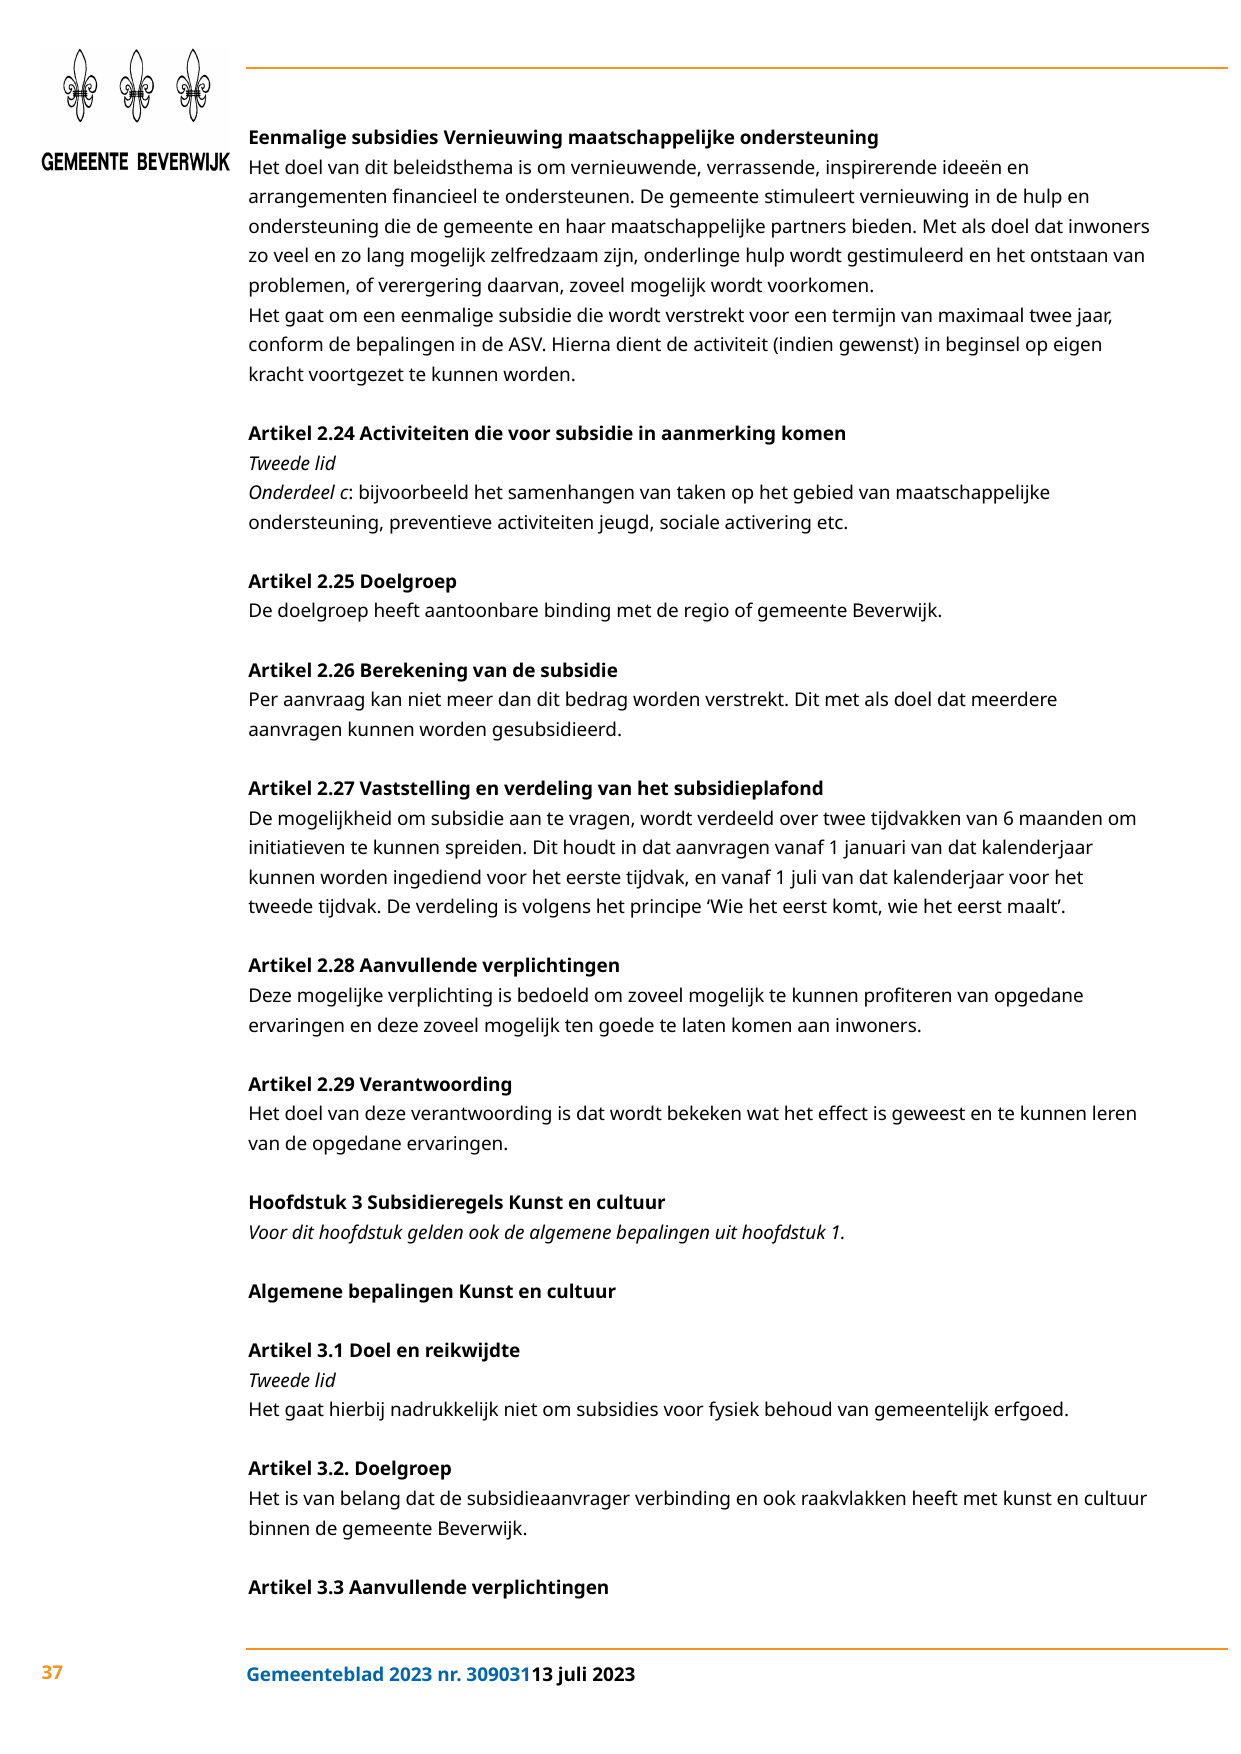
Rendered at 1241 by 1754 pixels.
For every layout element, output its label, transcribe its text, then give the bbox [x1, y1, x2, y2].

text Algemene bepalingen Kunst en cultuur [248, 1278, 1152, 1304]
text Artikel 2.24 Activiteiten die voor subsidie in aanmerking komen [248, 420, 1152, 446]
text Per aanvraag kan niet meer dan dit bedrag worden verstrekt. Dit met als doel dat meerdere aanvragen kunnen worden gesubsidieerd. [248, 686, 1152, 742]
text Artikel 2.25 Doelgroep [248, 568, 1152, 594]
text Artikel 2.27 Vaststelling en verdeling van het subsidieplafond [248, 775, 1152, 801]
text Het is van belang dat de subsidieaanvrager verbinding en ook raakvlakken heeft met kunst en cultuur binnen de gemeente Beverwijk. [248, 1485, 1152, 1541]
text De doelgroep heeft aantoonbare binding met de regio of gemeente Beverwijk. [248, 598, 1152, 623]
text Het gaat om een eenmalige subsidie die wordt verstrekt voor een termijn van maximaal twee jaar, conform de bepalingen in de ASV. Hierna dient de activiteit (indien gewenst) in beginsel op eigen kracht voortgezet te kunnen worden. [248, 302, 1152, 387]
text Het doel van dit beleidsthema is om vernieuwende, verrassende, inspirerende ideeën en arrangementen financieel te ondersteunen. De gemeente stimuleert vernieuwing in de hulp en ondersteuning die de gemeente en haar maatschappelijke partners bieden. Met als doel dat inwoners zo veel en zo lang mogelijk zelfredzaam zijn, onderlinge hulp wordt gestimuleerd en het ontstaan van problemen, of verergering daarvan, zoveel mogelijk wordt voorkomen. [248, 154, 1152, 298]
text Tweede lid [248, 450, 1152, 476]
text Hoofdstuk 3 Subsidieregels Kunst en cultuur [248, 1189, 1152, 1215]
text Onderdeel c: bijvoorbeeld het samenhangen van taken op het gebied van maatschappelijke ondersteuning, preventieve activiteiten jeugd, sociale activering etc. [248, 479, 1152, 535]
text De mogelijkheid om subsidie aan te vragen, wordt verdeeld over twee tijdvakken van 6 maanden om initiatieven te kunnen spreiden. Dit houdt in dat aanvragen vanaf 1 januari van dat kalenderjaar kunnen worden ingediend voor het eerste tijdvak, en vanaf 1 juli van dat kalenderjaar voor het tweede tijdvak. De verdeling is volgens het principe ‘Wie het eerst komt, wie het eerst maalt’. [248, 805, 1152, 919]
text Artikel 2.28 Aanvullende verplichtingen [248, 953, 1152, 978]
text Het gaat hierbij nadrukkelijk niet om subsidies voor fysiek behoud van gemeentelijk erfgoed. [248, 1396, 1152, 1422]
text Artikel 3.3 Aanvullende verplichtingen [248, 1574, 1152, 1600]
text Deze mogelijke verplichting is bedoeld om zoveel mogelijk te kunnen profiteren van opgedane ervaringen en deze zoveel mogelijk ten goede te laten komen aan inwoners. [248, 982, 1152, 1038]
text Artikel 3.2. Doelgroep [248, 1456, 1152, 1481]
text Het doel van deze verantwoording is dat wordt bekeken wat het effect is geweest en te kunnen leren van de opgedane ervaringen. [248, 1101, 1152, 1156]
picture [41, 47, 231, 172]
text Voor dit hoofdstuk gelden ook de algemene bepalingen uit hoofdstuk 1. [248, 1219, 1152, 1245]
text Artikel 2.29 Verantwoording [248, 1071, 1152, 1097]
text Tweede lid [248, 1367, 1152, 1393]
text Artikel 2.26 Berekening van de subsidie [248, 657, 1152, 683]
text Artikel 3.1 Doel en reikwijdte [248, 1337, 1152, 1363]
text Eenmalige subsidies Vernieuwing maatschappelijke ondersteuning [248, 124, 1152, 150]
